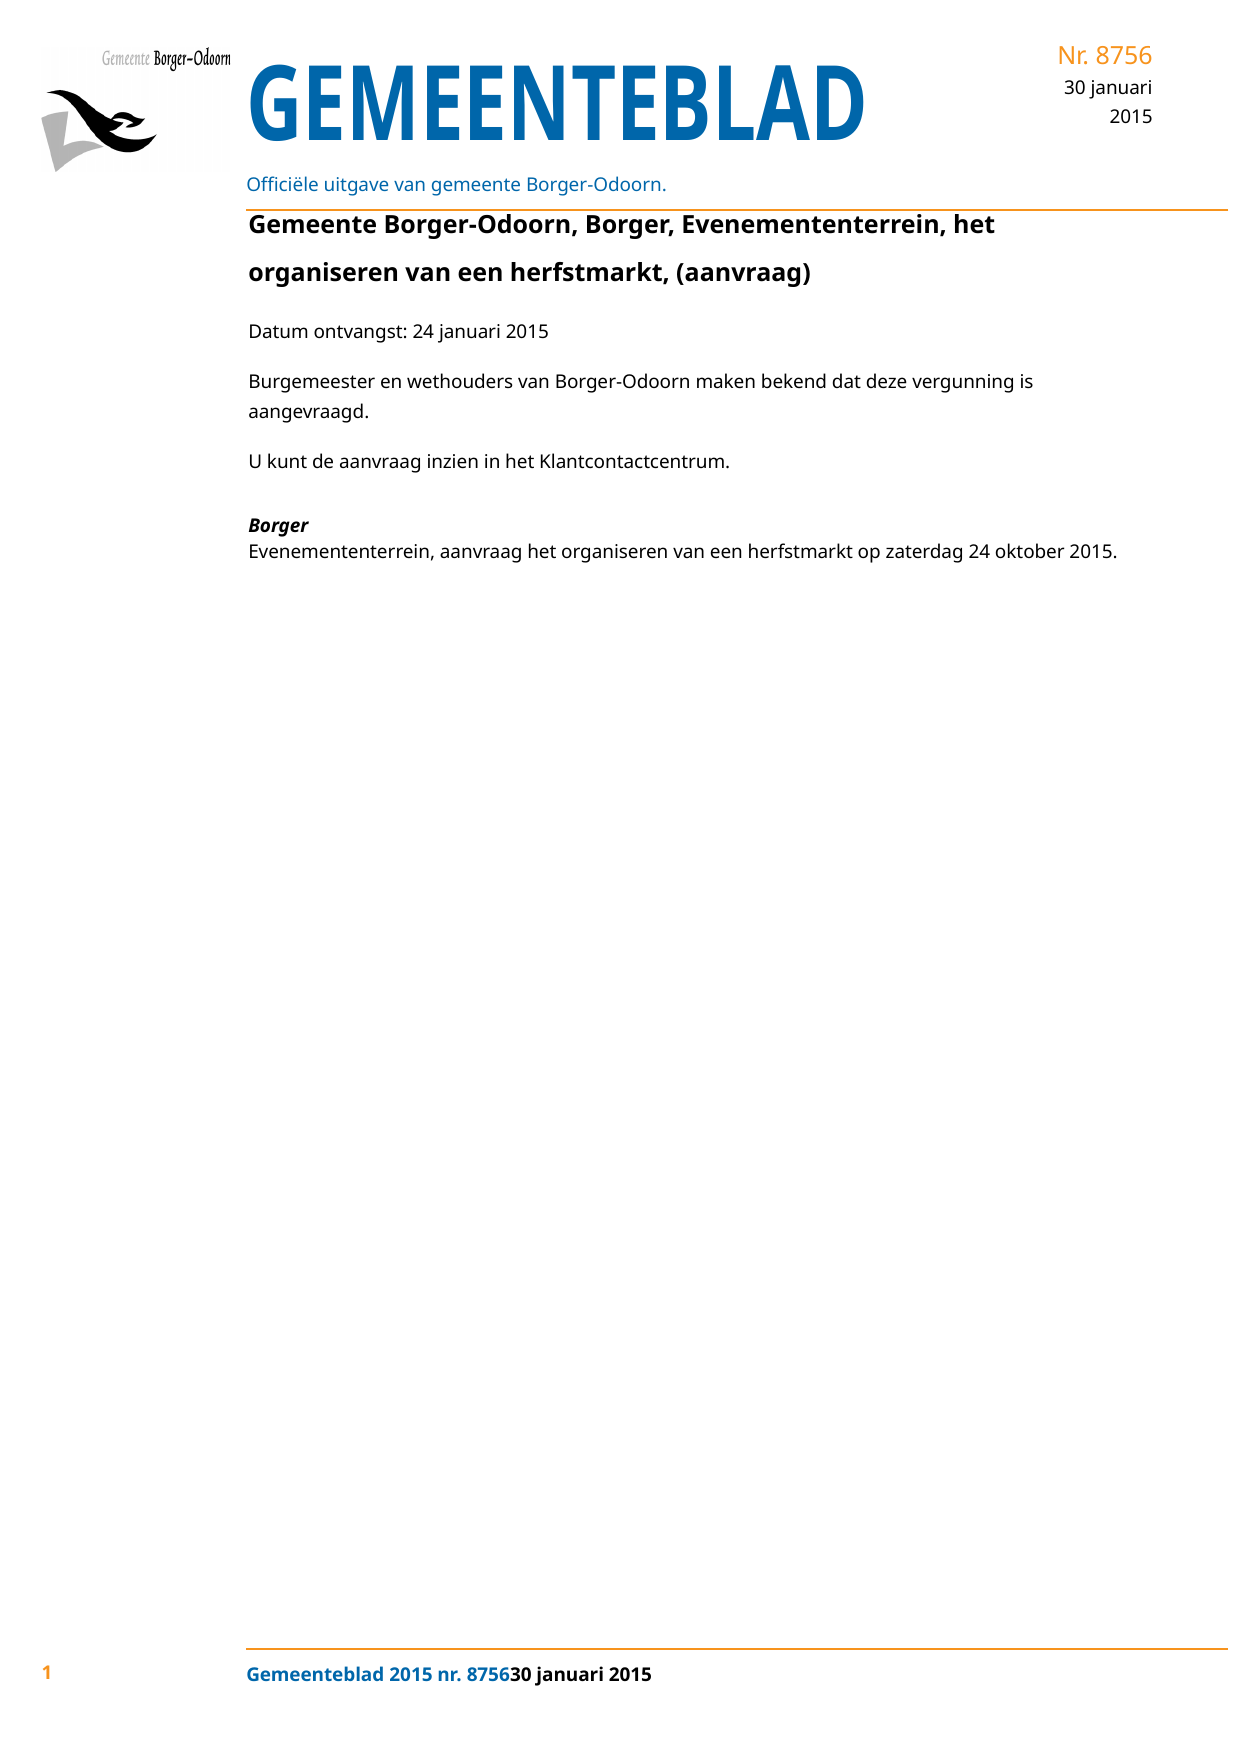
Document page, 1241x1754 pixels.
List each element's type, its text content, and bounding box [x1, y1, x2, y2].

text U kunt de aanvraag inzien in het Klantcontactcentrum. [248, 448, 1152, 474]
picture [41, 47, 231, 172]
text Gemeente Borger-Odoorn, Borger, Evenemententerrein, het organiseren van een herfstmarkt, (aanvraag) [248, 211, 1152, 288]
text Evenemententerrein, aanvraag het organiseren van een herfstmarkt op zaterdag 24 oktober 2015. [248, 538, 1152, 564]
text Burgemeester en wethouders van Borger-Odoorn maken bekend dat deze vergunning is aangevraagd. [248, 368, 1152, 424]
text Borger [248, 512, 1152, 538]
text Datum ontvangst: 24 januari 2015 [248, 318, 1152, 344]
